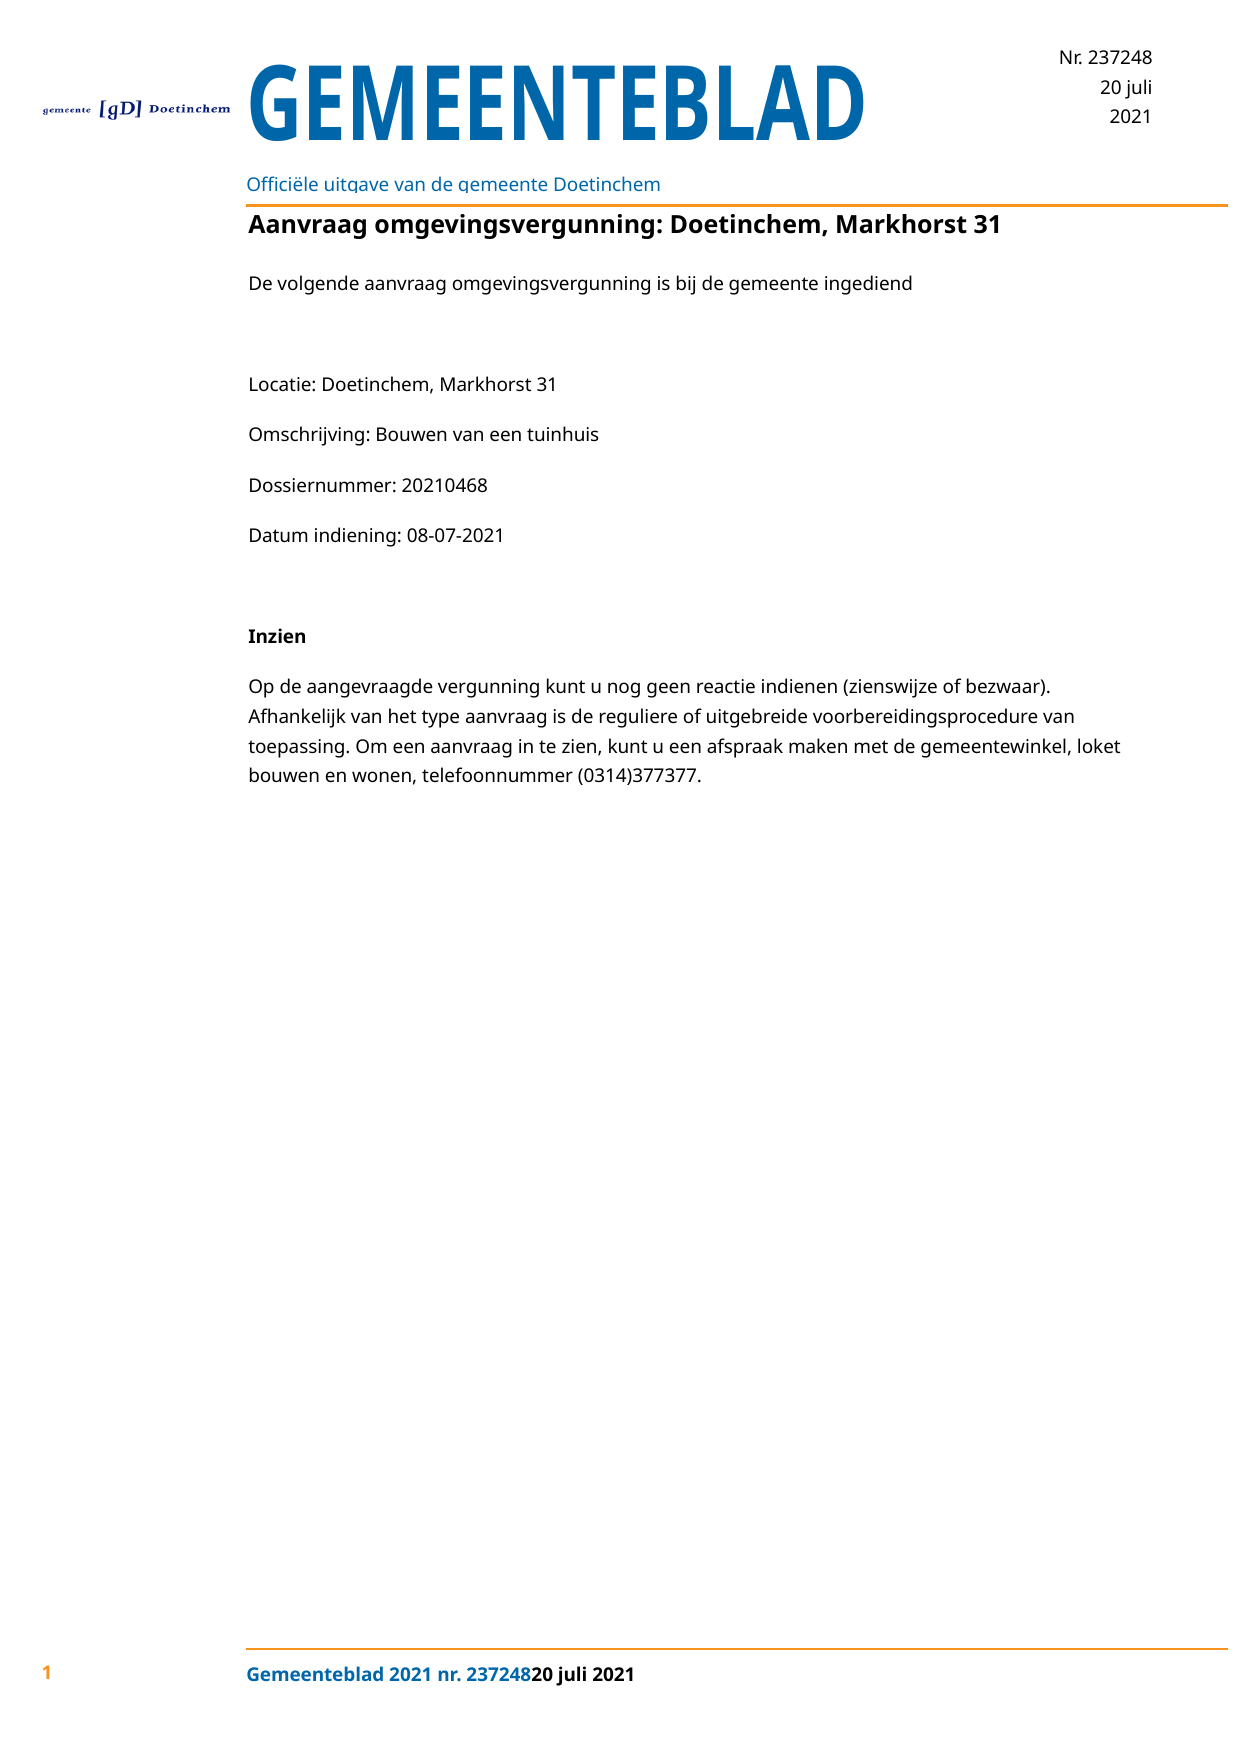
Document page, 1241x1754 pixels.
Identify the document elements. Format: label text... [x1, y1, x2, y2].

text Datum indiening: 08-07-2021 [248, 522, 1152, 548]
text Op de aangevraagde vergunning kunt u nog geen reactie indienen (zienswijze of bezwaar). Afhankelijk van het type aanvraag is de reguliere of uitgebreide voorbereidingsprocedure van toepassing. Om een aanvraag in te zien, kunt u een afspraak maken met de gemeentewinkel, loket bouwen en wonen, telefoonnummer (0314)377377. [248, 674, 1152, 788]
text Omschrijving: Bouwen van een tuinhuis [248, 422, 1152, 447]
picture [41, 47, 231, 172]
text Aanvraag omgevingsvergunning: Doetinchem, Markhorst 31 [248, 207, 1152, 241]
text De volgende aanvraag omgevingsvergunning is bij de gemeente ingediend [248, 270, 1152, 296]
text Inzien [248, 623, 1152, 649]
text Dossiernummer: 20210468 [248, 472, 1152, 498]
text Locatie: Doetinchem, Markhorst 31 [248, 371, 1152, 397]
